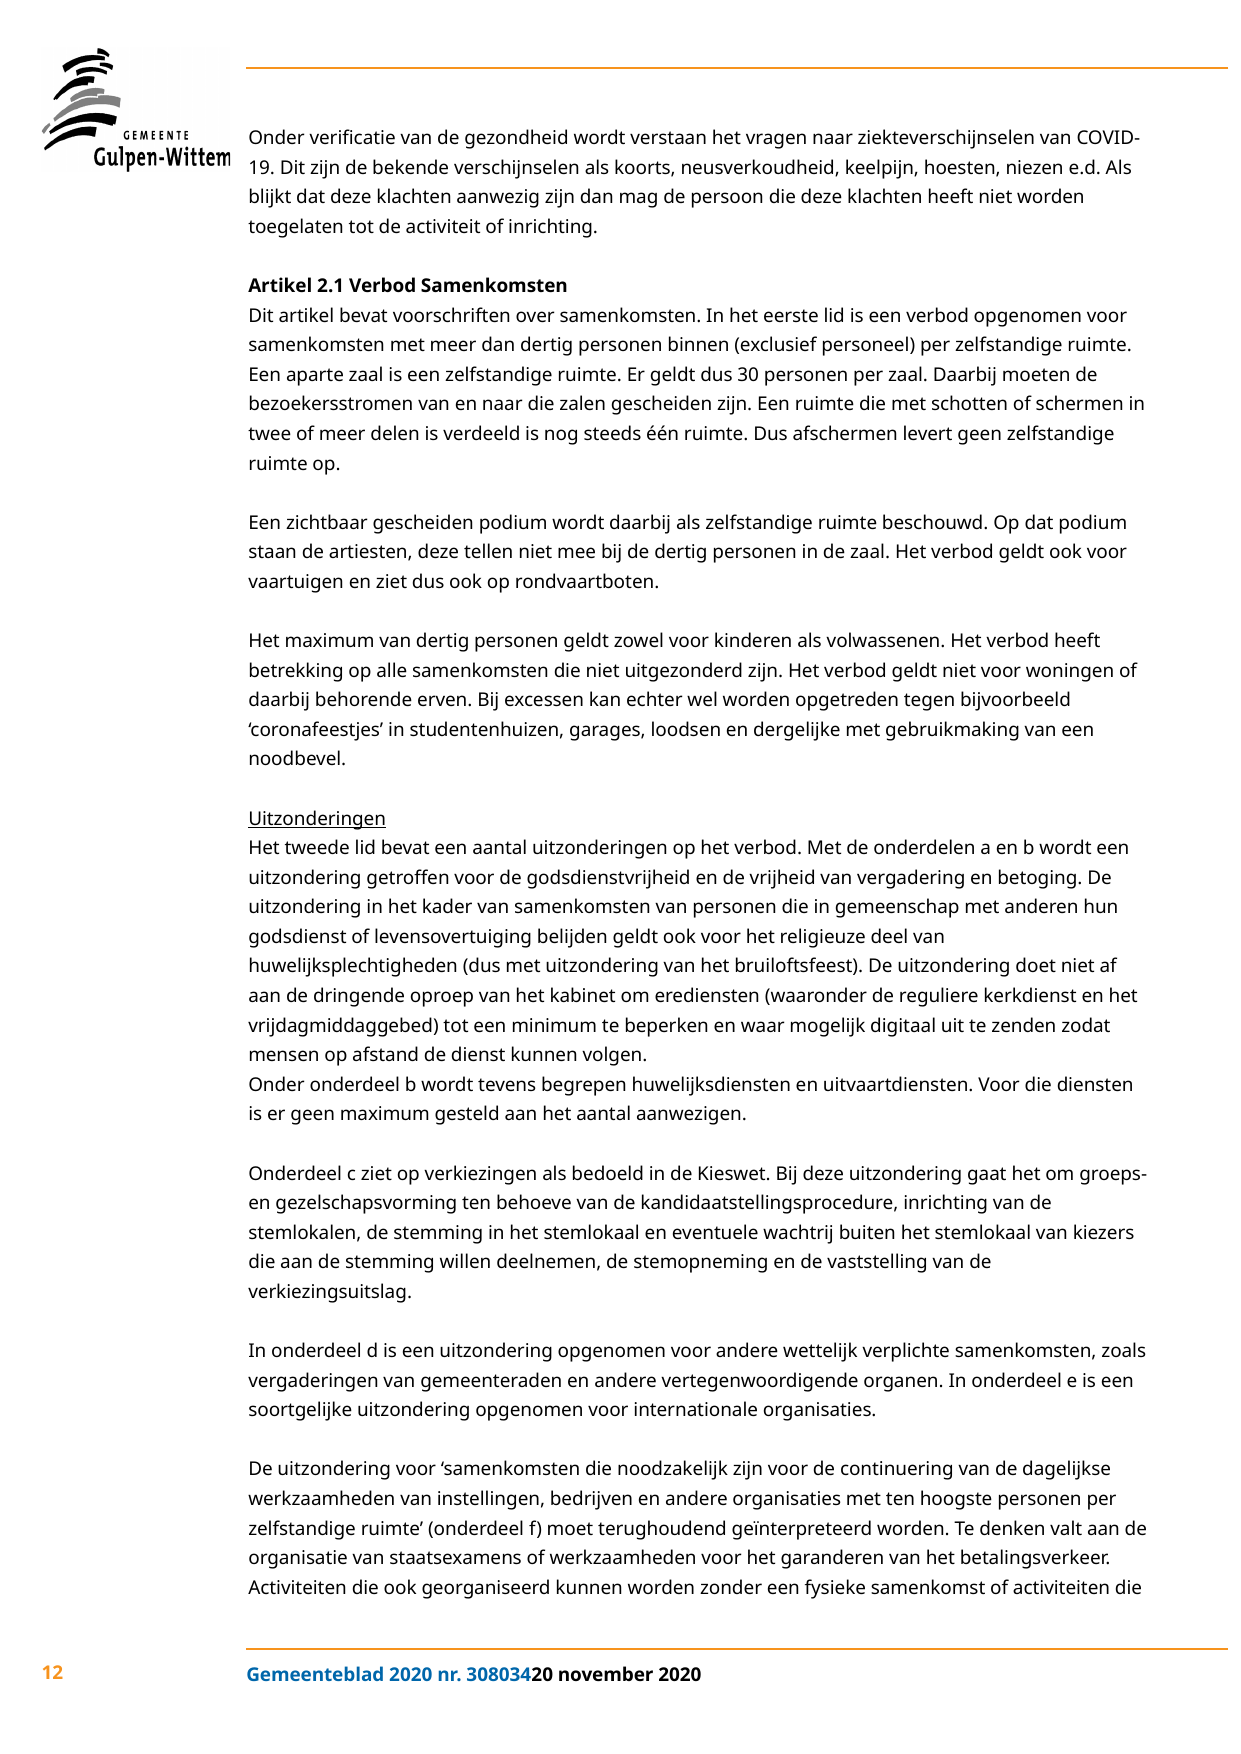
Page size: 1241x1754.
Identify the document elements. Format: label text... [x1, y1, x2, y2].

text Het maximum van dertig personen geldt zowel voor kinderen als volwassenen. Het verbod heeft betrekking op alle samenkomsten die niet uitgezonderd zijn. Het verbod geldt niet voor woningen of daarbij behorende erven. Bij excessen kan echter wel worden opgetreden tegen bijvoorbeeld ‘coronafeestjes’ in studentenhuizen, garages, loodsen en dergelijke met gebruikmaking van een noodbevel. [248, 627, 1152, 771]
text Onder verificatie van de gezondheid wordt verstaan het vragen naar ziekteverschijnselen van COVID-19. Dit zijn de bekende verschijnselen als koorts, neusverkoudheid, keelpijn, hoesten, niezen e.d. Als blijkt dat deze klachten aanwezig zijn dan mag de persoon die deze klachten heeft niet worden toegelaten tot de activiteit of inrichting. [248, 124, 1152, 239]
text Uitzonderingen [248, 805, 1152, 831]
text De uitzondering voor ‘samenkomsten die noodzakelijk zijn voor de continuering van de dagelijkse werkzaamheden van instellingen, bedrijven en andere organisaties met ten hoogste personen per zelfstandige ruimte’ (onderdeel f) moet terughoudend geïnterpreteerd worden. Te denken valt aan de organisatie van staatsexamens of werkzaamheden voor het garanderen van het betalingsverkeer. Activiteiten die ook georganiseerd kunnen worden zonder een fysieke samenkomst of activiteiten die [248, 1456, 1152, 1600]
text Artikel 2.1 Verbod Samenkomsten [248, 272, 1152, 298]
text In onderdeel d is een uitzondering opgenomen voor andere wettelijk verplichte samenkomsten, zoals vergaderingen van gemeenteraden en andere vertegenwoordigende organen. In onderdeel e is een soortgelijke uitzondering opgenomen voor internationale organisaties. [248, 1337, 1152, 1422]
text Onderdeel c ziet op verkiezingen als bedoeld in de Kieswet. Bij deze uitzondering gaat het om groeps- en gezelschapsvorming ten behoeve van de kandidaatstellingsprocedure, inrichting van de stemlokalen, de stemming in het stemlokaal en eventuele wachtrij buiten het stemlokaal van kiezers die aan de stemming willen deelnemen, de stemopneming en de vaststelling van de verkiezingsuitslag. [248, 1160, 1152, 1304]
text Onder onderdeel b wordt tevens begrepen huwelijksdiensten en uitvaartdiensten. Voor die diensten is er geen maximum gesteld aan het aantal aanwezigen. [248, 1071, 1152, 1126]
picture [41, 47, 231, 172]
text Het tweede lid bevat een aantal uitzonderingen op het verbod. Met de onderdelen a en b wordt een uitzondering getroffen voor de godsdienstvrijheid en de vrijheid van vergadering en betoging. De uitzondering in het kader van samenkomsten van personen die in gemeenschap met anderen hun godsdienst of levensovertuiging belijden geldt ook voor het religieuze deel van huwelijksplechtigheden (dus met uitzondering van het bruiloftsfeest). De uitzondering doet niet af aan de dringende oproep van het kabinet om erediensten (waaronder de reguliere kerkdienst en het vrijdagmiddaggebed) tot een minimum te beperken en waar mogelijk digitaal uit te zenden zodat mensen op afstand de dienst kunnen volgen. [248, 834, 1152, 1067]
text Een zichtbaar gescheiden podium wordt daarbij als zelfstandige ruimte beschouwd. Op dat podium staan de artiesten, deze tellen niet mee bij de dertig personen in de zaal. Het verbod geldt ook voor vaartuigen en ziet dus ook op rondvaartboten. [248, 509, 1152, 594]
text Dit artikel bevat voorschriften over samenkomsten. In het eerste lid is een verbod opgenomen voor samenkomsten met meer dan dertig personen binnen (exclusief personeel) per zelfstandige ruimte. Een aparte zaal is een zelfstandige ruimte. Er geldt dus 30 personen per zaal. Daarbij moeten de bezoekersstromen van en naar die zalen gescheiden zijn. Een ruimte die met schotten of schermen in twee of meer delen is verdeeld is nog steeds één ruimte. Dus afschermen levert geen zelfstandige ruimte op. [248, 302, 1152, 476]
